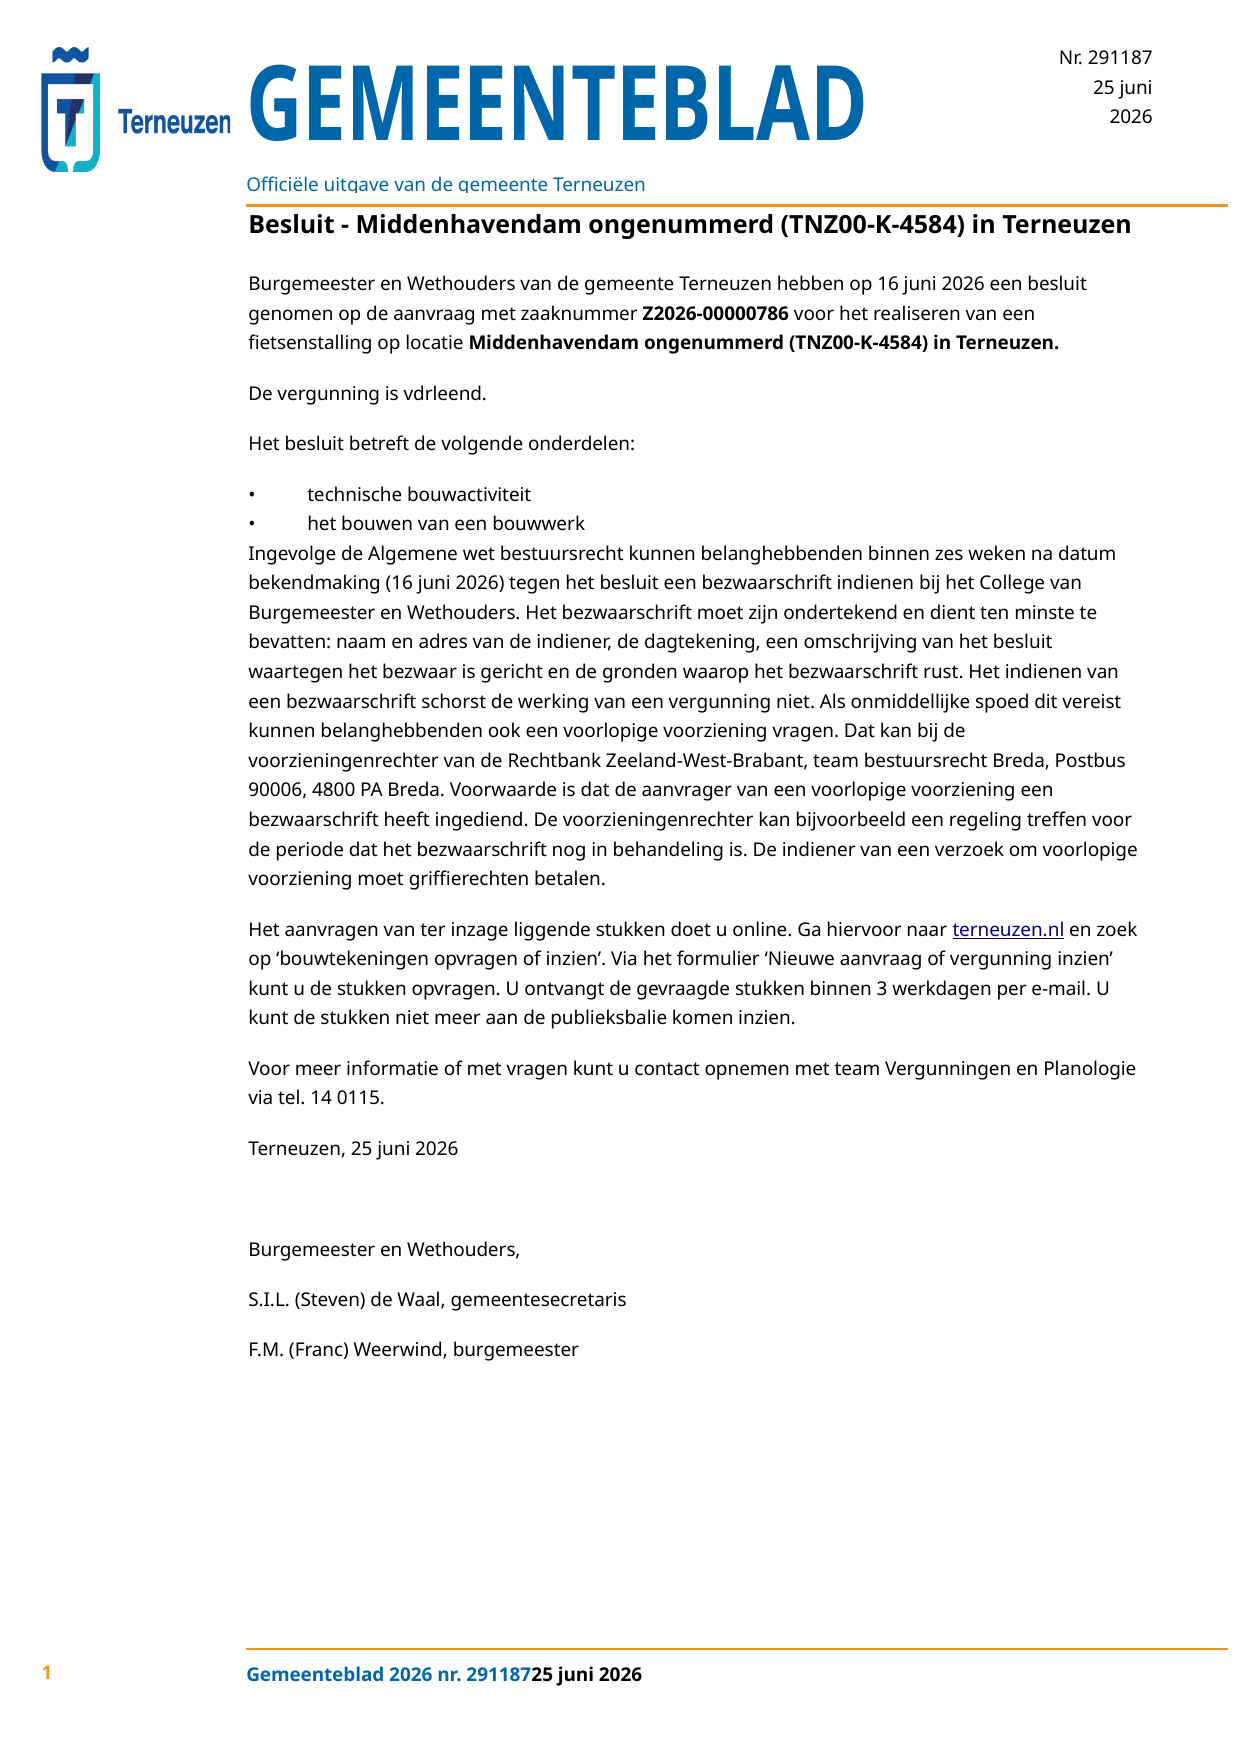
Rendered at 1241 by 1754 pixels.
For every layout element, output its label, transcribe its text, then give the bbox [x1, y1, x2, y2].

list technische bouwactiviteit [248, 481, 1152, 506]
text Voor meer informatie of met vragen kunt u contact opnemen met team Vergunningen en Planologie via tel. 14 0115. [248, 1055, 1152, 1110]
text Het aanvragen van ter inzage liggende stukken doet u online. Ga hiervoor naar terneuzen.nl en zoek op ‘bouwtekeningen opvragen of inzien’. Via het formulier ‘Nieuwe aanvraag of vergunning inzien’ kunt u de stukken opvragen. U ontvangt de gevraagde stukken binnen 3 werkdagen per e-mail. U kunt de stukken niet meer aan de publieksbalie komen inzien. [248, 916, 1152, 1030]
text Terneuzen, 25 juni 2026 [248, 1135, 1152, 1161]
text S.I.L. (Steven) de Waal, gemeentesecretaris [248, 1286, 1152, 1312]
text Burgemeester en Wethouders, [248, 1236, 1152, 1261]
text F.M. (Franc) Weerwind, burgemeester [248, 1337, 1152, 1362]
text Burgemeester en Wethouders van de gemeente Terneuzen hebben op 16 juni 2026 een besluit genomen op de aanvraag met zaaknummer Z2026-00000786 voor het realiseren van een fietsenstalling op locatie Middenhavendam ongenummerd (TNZ00-K-4584) in Terneuzen. [248, 270, 1152, 355]
text Het besluit betreft de volgende onderdelen: [248, 430, 1152, 456]
picture [41, 47, 231, 172]
text Ingevolge de Algemene wet bestuursrecht kunnen belanghebbenden binnen zes weken na datum bekendmaking (16 juni 2026) tegen het besluit een bezwaarschrift indienen bij het College van Burgemeester en Wethouders. Het bezwaarschrift moet zijn ondertekend en dient ten minste te bevatten: naam en adres van de indiener, de dagtekening, een omschrijving van het besluit waartegen het bezwaar is gericht en de gronden waarop het bezwaarschrift rust. Het indienen van een bezwaarschrift schorst de werking van een vergunning niet. Als onmiddellijke spoed dit vereist kunnen belanghebbenden ook een voorlopige voorziening vragen. Dat kan bij de voorzieningenrechter van de Rechtbank Zeeland-West-Brabant, team bestuursrecht Breda, Postbus 90006, 4800 PA Breda. Voorwaarde is dat de aanvrager van een voorlopige voorziening een bezwaarschrift heeft ingediend. De voorzieningenrechter kan bijvoorbeeld een regeling treffen voor de periode dat het bezwaarschrift nog in behandeling is. De indiener van een verzoek om voorlopige voorziening moet griffierechten betalen. [248, 540, 1152, 891]
text De vergunning is vdrleend. [248, 380, 1152, 406]
text Besluit - Middenhavendam ongenummerd (TNZ00-K-4584) in Terneuzen [248, 207, 1152, 241]
list het bouwen van een bouwwerk [248, 510, 1152, 536]
